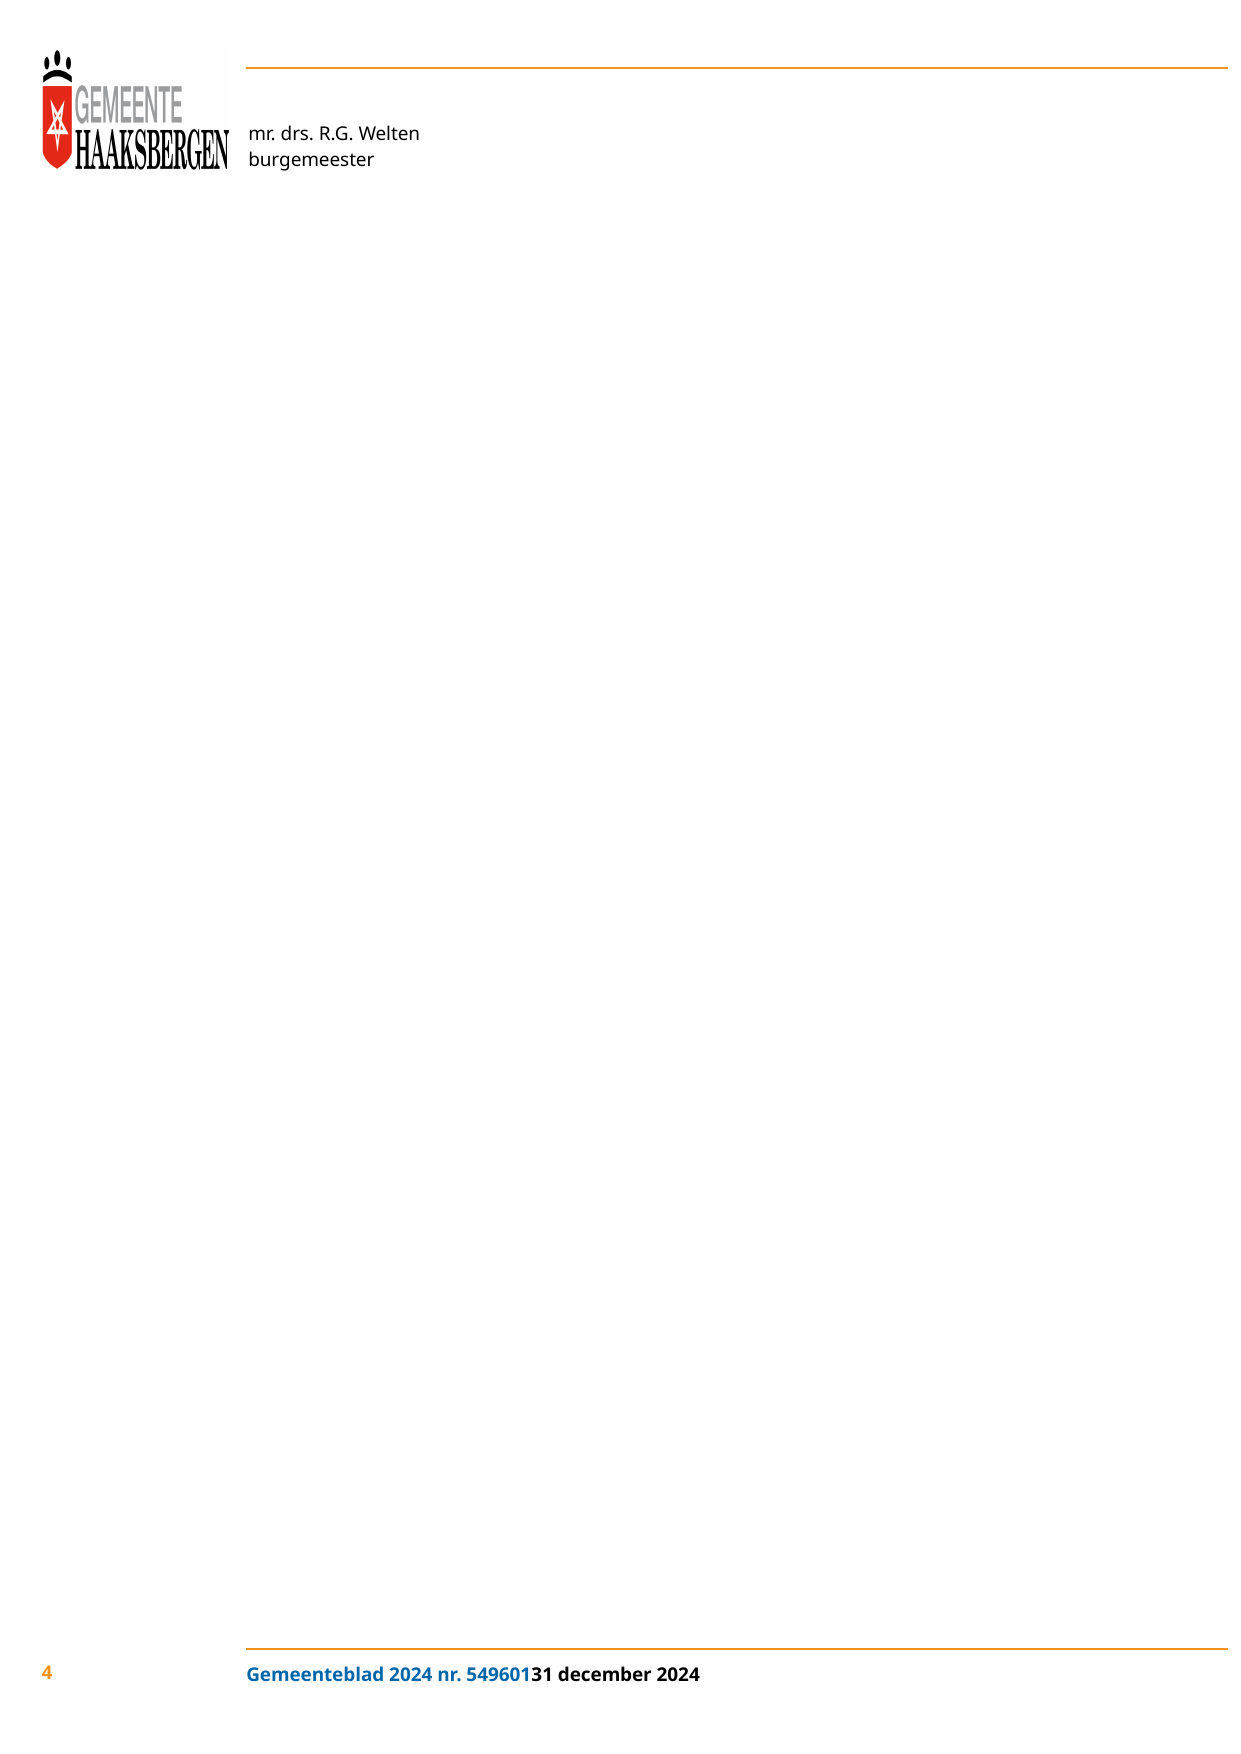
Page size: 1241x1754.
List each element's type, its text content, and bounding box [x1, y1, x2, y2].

picture [41, 47, 231, 172]
text mr. drs. R.G. Welten [248, 121, 1152, 146]
text burgemeester [248, 146, 1152, 172]
